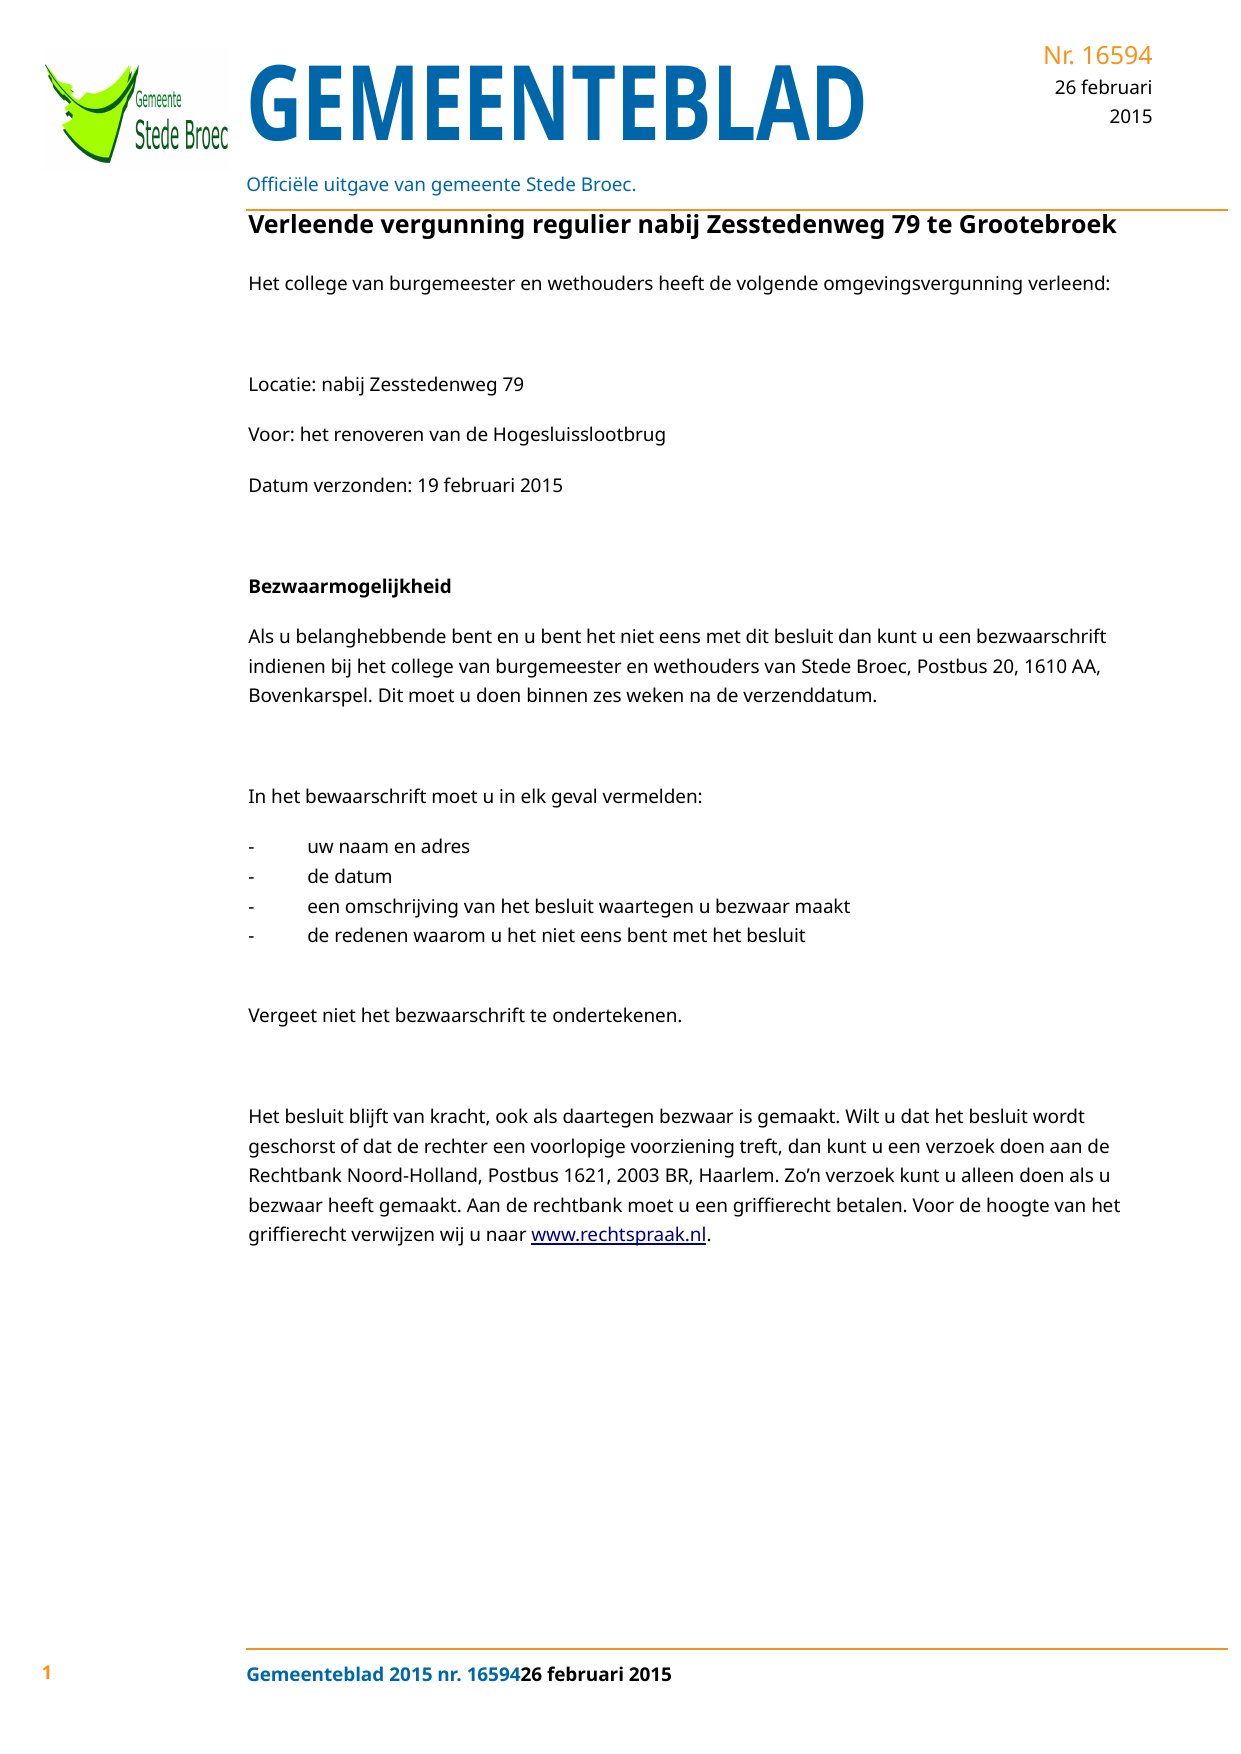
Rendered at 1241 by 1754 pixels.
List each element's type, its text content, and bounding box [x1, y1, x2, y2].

text Vergeet niet het bezwaarschrift te ondertekenen. [248, 1002, 1152, 1028]
list een omschrijving van het besluit waartegen u bezwaar maakt [248, 893, 1152, 918]
list uw naam en adres [248, 834, 1152, 859]
text Locatie: nabij Zesstedenweg 79 [248, 371, 1152, 397]
picture [41, 47, 231, 172]
text Datum verzonden: 19 februari 2015 [248, 472, 1152, 498]
text In het bewaarschrift moet u in elk geval vermelden: [248, 783, 1152, 809]
list de datum [248, 863, 1152, 889]
text Het besluit blijft van kracht, ook als daartegen bezwaar is gemaakt. Wilt u dat het besluit wordt geschorst of dat de rechter een voorlopige voorziening treft, dan kunt u een verzoek doen aan de Rechtbank Noord-Holland, Postbus 1621, 2003 BR, Haarlem. Zo’n verzoek kunt u alleen doen als u bezwaar heeft gemaakt. Aan de rechtbank moet u een griffierecht betalen. Voor de hoogte van het griffierecht verwijzen wij u naar www.rechtspraak.nl. [248, 1103, 1152, 1247]
list de redenen waarom u het niet eens bent met het besluit [248, 922, 1152, 948]
text Als u belanghebbende bent en u bent het niet eens met dit besluit dan kunt u een bezwaarschrift indienen bij het college van burgemeester en wethouders van Stede Broec, Postbus 20, 1610 AA, Bovenkarspel. Dit moet u doen binnen zes weken na de verzenddatum. [248, 623, 1152, 708]
text Voor: het renoveren van de Hogesluisslootbrug [248, 422, 1152, 447]
text Het college van burgemeester en wethouders heeft de volgende omgevingsvergunning verleend: [248, 270, 1152, 296]
text Verleende vergunning regulier nabij Zesstedenweg 79 te Grootebroek [248, 211, 1152, 241]
text Bezwaarmogelijkheid [248, 573, 1152, 598]
